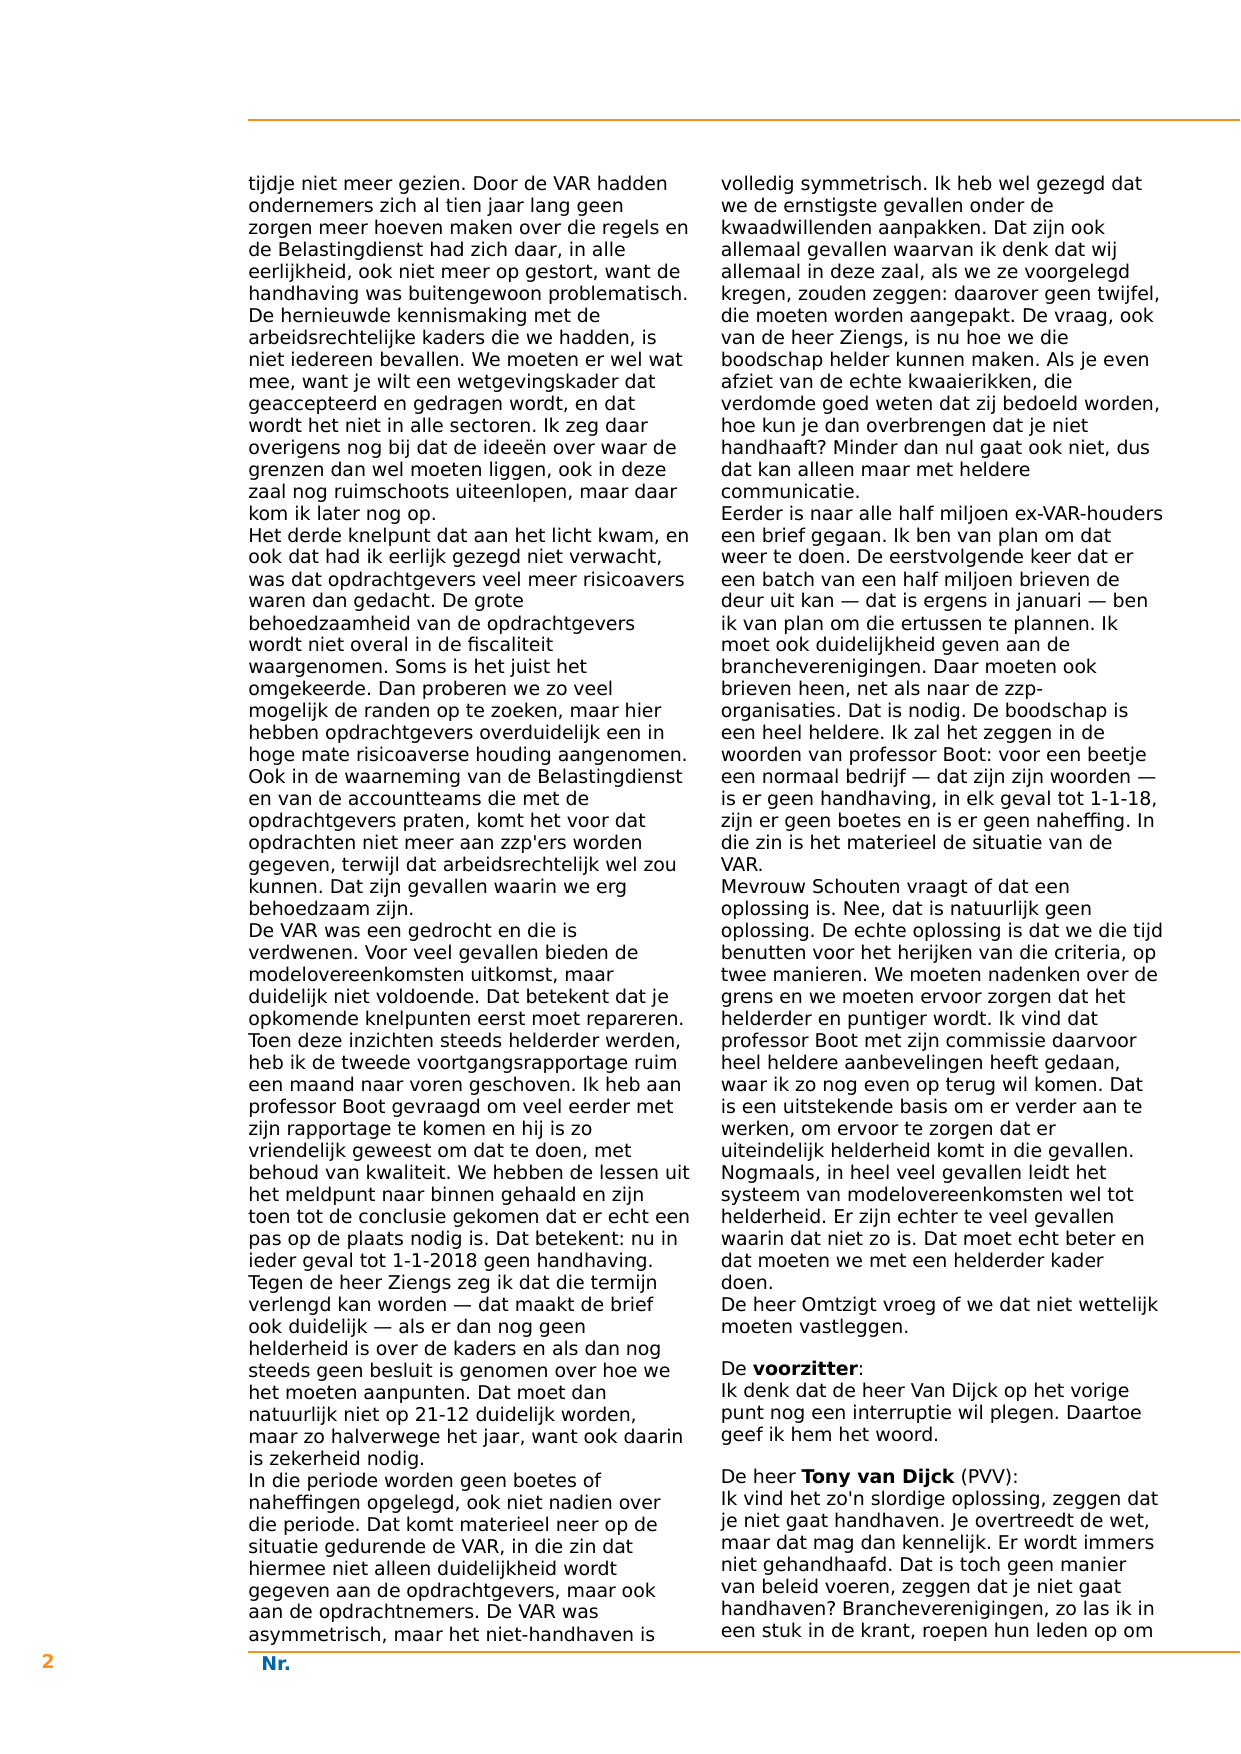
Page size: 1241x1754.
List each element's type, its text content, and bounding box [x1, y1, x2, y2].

text De VAR was een gedrocht en die is verdwenen. Voor veel gevallen bieden de modelovereenkomsten uitkomst, maar duidelijk niet voldoende. Dat betekent dat je opkomende knelpunten eerst moet repareren. Toen deze inzichten steeds helderder werden, heb ik de tweede voortgangsrapportage ruim een maand naar voren geschoven. Ik heb aan professor Boot gevraagd om veel eerder met zijn rapportage te komen en hij is zo vriendelijk geweest om dat te doen, met behoud van kwaliteit. We hebben de lessen uit het meldpunt naar binnen gehaald en zijn toen tot de conclusie gekomen dat er echt een pas op de plaats nodig is. Dat betekent: nu in ieder geval tot 1-1-2018 geen handhaving. Tegen de heer Ziengs zeg ik dat die termijn verlengd kan worden — dat maakt de brief ook duidelijk — als er dan nog geen helderheid is over de kaders en als dan nog steeds geen besluit is genomen over hoe we het moeten aanpunten. Dat moet dan natuurlijk niet op 21-12 duidelijk worden, maar zo halverwege het jaar, want ook daarin is zekerheid nodig. [248, 920, 691, 1469]
text tijdje niet meer gezien. Door de VAR hadden ondernemers zich al tien jaar lang geen zorgen meer hoeven maken over die regels en de Belastingdienst had zich daar, in alle eerlijkheid, ook niet meer op gestort, want de handhaving was buitengewoon problematisch. De hernieuwde kennismaking met de arbeidsrechtelijke kaders die we hadden, is niet iedereen bevallen. We moeten er wel wat mee, want je wilt een wetgevingskader dat geaccepteerd en gedragen wordt, en dat wordt het niet in alle sectoren. Ik zeg daar overigens nog bij dat de ideeën over waar de grenzen dan wel moeten liggen, ook in deze zaal nog ruimschoots uiteenlopen, maar daar kom ik later nog op. [248, 173, 691, 524]
text In die periode worden geen boetes of naheffingen opgelegd, ook niet nadien over die periode. Dat komt materieel neer op de situatie gedurende de VAR, in die zin dat hiermee niet alleen duidelijkheid wordt gegeven aan de opdrachtgevers, maar ook aan de opdrachtnemers. De VAR was asymmetrisch, maar het niet-handhaven is [248, 1469, 691, 1645]
text volledig symmetrisch. Ik heb wel gezegd dat we de ernstigste gevallen onder de kwaadwillenden aanpakken. Dat zijn ook allemaal gevallen waarvan ik denk dat wij allemaal in deze zaal, als we ze voorgelegd kregen, zouden zeggen: daarover geen twijfel, die moeten worden aangepakt. De vraag, ook van de heer Ziengs, is nu hoe we die boodschap helder kunnen maken. Als je even afziet van de echte kwaaierikken, die verdomde goed weten dat zij bedoeld worden, hoe kun je dan overbrengen dat je niet handhaaft? Minder dan nul gaat ook niet, dus dat kan alleen maar met heldere communicatie. [721, 173, 1163, 502]
text Mevrouw Schouten vraagt of dat een oplossing is. Nee, dat is natuurlijk geen oplossing. De echte oplossing is dat we die tijd benutten voor het herijken van die criteria, op twee manieren. We moeten nadenken over de grens en we moeten ervoor zorgen dat het helderder en puntiger wordt. Ik vind dat professor Boot met zijn commissie daarvoor heel heldere aanbevelingen heeft gedaan, waar ik zo nog even op terug wil komen. Dat is een uitstekende basis om er verder aan te werken, om ervoor te zorgen dat er uiteindelijk helderheid komt in die gevallen. Nogmaals, in heel veel gevallen leidt het systeem van modelovereenkomsten wel tot helderheid. Er zijn echter te veel gevallen waarin dat niet zo is. Dat moet echt beter en dat moeten we met een helderder kader doen. [721, 876, 1163, 1294]
text Het derde knelpunt dat aan het licht kwam, en ook dat had ik eerlijk gezegd niet verwacht, was dat opdrachtgevers veel meer risicoavers waren dan gedacht. De grote behoedzaamheid van de opdrachtgevers wordt niet overal in de fiscaliteit waargenomen. Soms is het juist het omgekeerde. Dan proberen we zo veel mogelijk de randen op te zoeken, maar hier hebben opdrachtgevers overduidelijk een in hoge mate risicoaverse houding aangenomen. Ook in de waarneming van de Belastingdienst en van de accountteams die met de opdrachtgevers praten, komt het voor dat opdrachten niet meer aan zzp'ers worden gegeven, terwijl dat arbeidsrechtelijk wel zou kunnen. Dat zijn gevallen waarin we erg behoedzaam zijn. [248, 524, 691, 920]
text Eerder is naar alle half miljoen ex-VAR-houders een brief gegaan. Ik ben van plan om dat weer te doen. De eerstvolgende keer dat er een batch van een half miljoen brieven de deur uit kan — dat is ergens in januari — ben ik van plan om die ertussen te plannen. Ik moet ook duidelijkheid geven aan de brancheverenigingen. Daar moeten ook brieven heen, net als naar de zzp-organisaties. Dat is nodig. De boodschap is een heel heldere. Ik zal het zeggen in de woorden van professor Boot: voor een beetje een normaal bedrijf — dat zijn zijn woorden — is er geen handhaving, in elk geval tot 1-1-18, zijn er geen boetes en is er geen naheffing. In die zin is het materieel de situatie van de VAR. [721, 502, 1163, 876]
text Ik denk dat de heer Van Dijck op het vorige punt nog een interruptie wil plegen. Daartoe geef ik hem het woord. [721, 1380, 1163, 1446]
text De heer Omtzigt vroeg of we dat niet wettelijk moeten vastleggen. [721, 1294, 1163, 1338]
text De heer Tony van Dijck (PVV): [721, 1466, 1163, 1488]
text De voorzitter: [721, 1358, 1163, 1380]
text Ik vind het zo'n slordige oplossing, zeggen dat je niet gaat handhaven. Je overtreedt de wet, maar dat mag dan kennelijk. Er wordt immers niet gehandhaafd. Dat is toch geen manier van beleid voeren, zeggen dat je niet gaat handhaven? Brancheverenigingen, zo las ik in een stuk in de krant, roepen hun leden op om [721, 1488, 1163, 1641]
